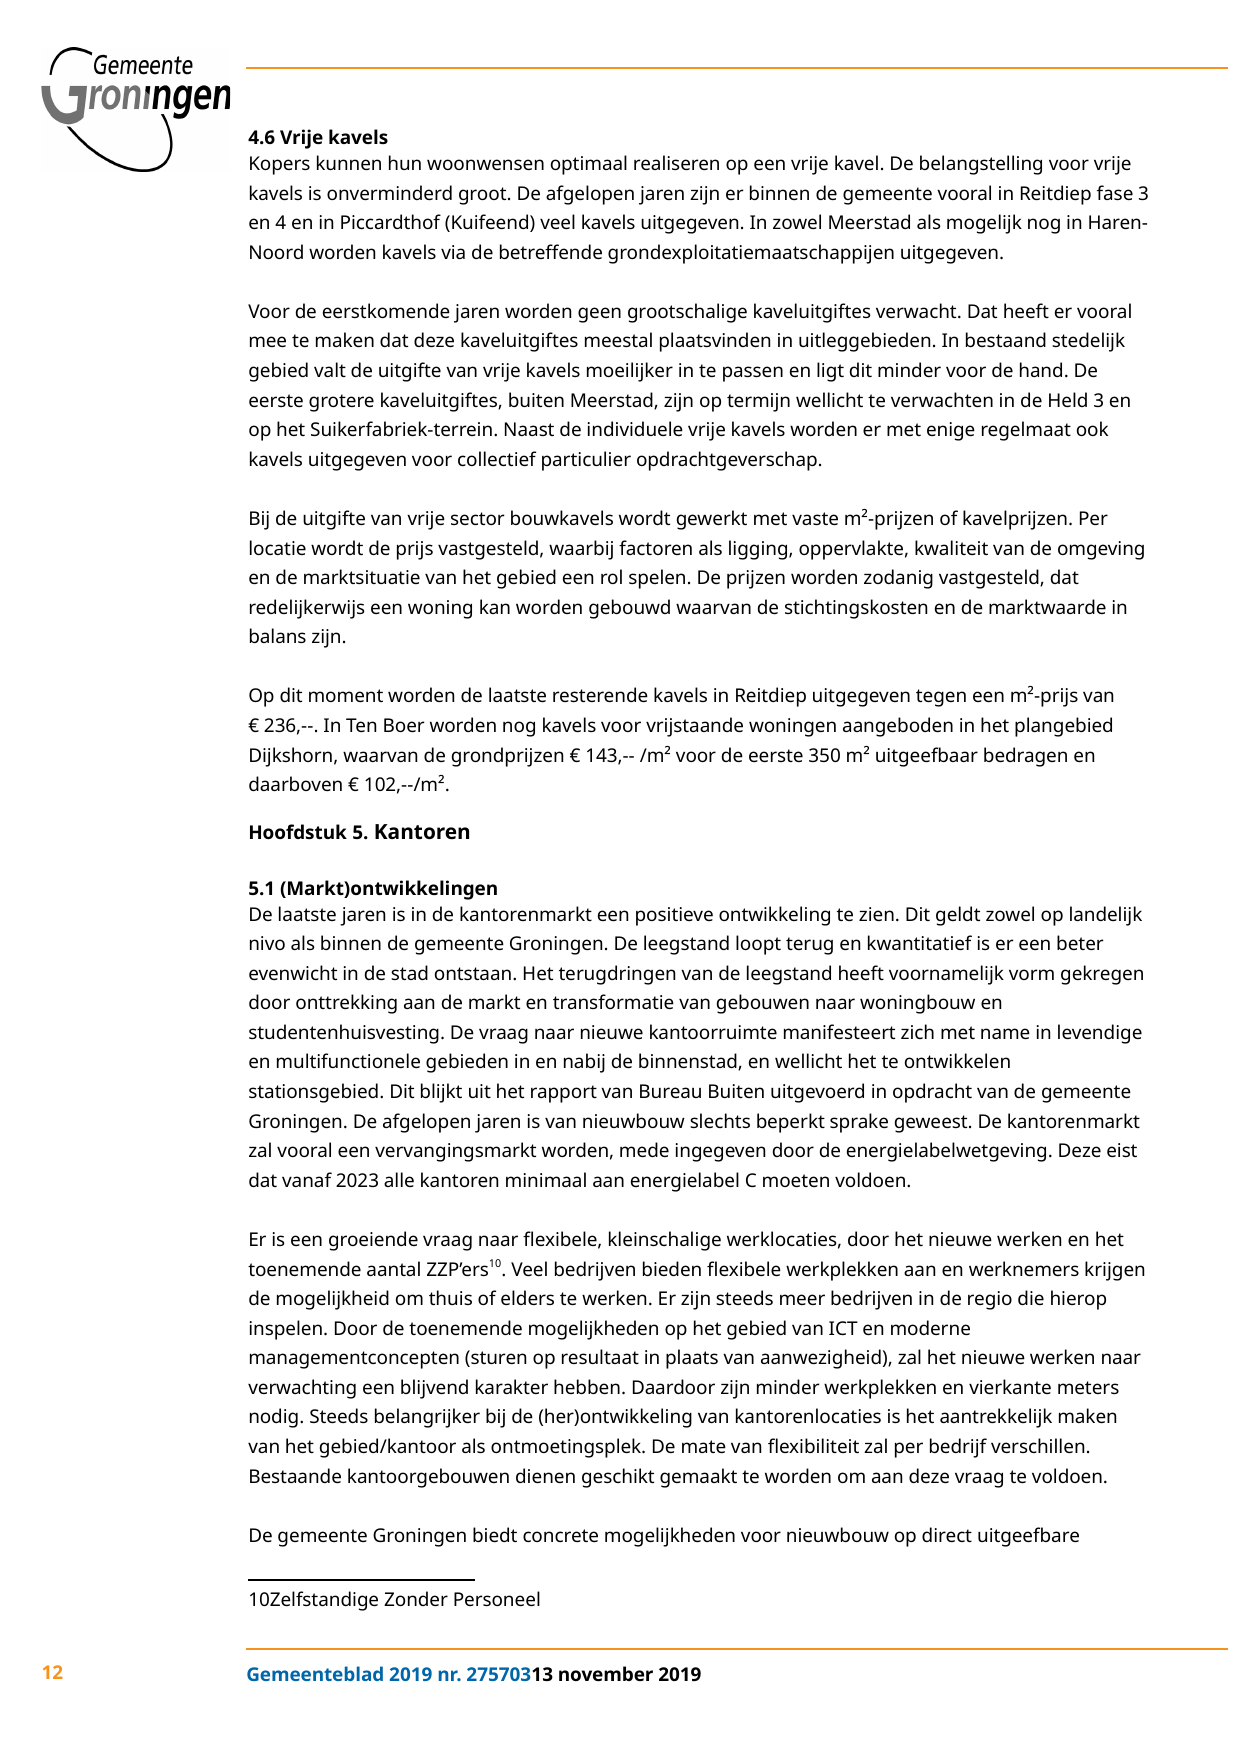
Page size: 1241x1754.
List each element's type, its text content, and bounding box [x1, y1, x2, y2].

text Kopers kunnen hun woonwensen optimaal realiseren op een vrije kavel. De belangstelling voor vrije kavels is onverminderd groot. De afgelopen jaren zijn er binnen de gemeente vooral in Reitdiep fase 3 en 4 en in Piccardthof (Kuifeend) veel kavels uitgegeven. In zowel Meerstad als mogelijk nog in Haren-Noord worden kavels via de betreffende grondexploitatiemaatschappijen uitgegeven. [248, 150, 1152, 264]
text De laatste jaren is in de kantorenmarkt een positieve ontwikkeling te zien. Dit geldt zowel op landelijk nivo als binnen de gemeente Groningen. De leegstand loopt terug en kwantitatief is er een beter evenwicht in de stad ontstaan. Het terugdringen van de leegstand heeft voornamelijk vorm gekregen door onttrekking aan de markt en transformatie van gebouwen naar woningbouw en studentenhuisvesting. De vraag naar nieuwe kantoorruimte manifesteert zich met name in levendige en multifunctionele gebieden in en nabij de binnenstad, en wellicht het te ontwikkelen stationsgebied. Dit blijkt uit het rapport van Bureau Buiten uitgevoerd in opdracht van de gemeente Groningen. De afgelopen jaren is van nieuwbouw slechts beperkt sprake geweest. De kantorenmarkt zal vooral een vervangingsmarkt worden, mede ingegeven door de energielabelwetgeving. Deze eist dat vanaf 2023 alle kantoren minimaal aan energielabel C moeten voldoen. [248, 901, 1152, 1193]
text Hoofdstuk 5. Kantoren [248, 817, 1152, 845]
text Er is een groeiende vraag naar flexibele, kleinschalige werklocaties, door het nieuwe werken en het toenemende aantal ZZP’ers. Veel bedrijven bieden flexibele werkplekken aan en werknemers krijgen de mogelijkheid om thuis of elders te werken. Er zijn steeds meer bedrijven in de regio die hierop inspelen. Door de toenemende mogelijkheden op het gebied van ICT en moderne managementconcepten (sturen op resultaat in plaats van aanwezigheid), zal het nieuwe werken naar verwachting een blijvend karakter hebben. Daardoor zijn minder werkplekken en vierkante meters nodig. Steeds belangrijker bij de (her)ontwikkeling van kantorenlocaties is het aantrekkelijk maken van het gebied/kantoor als ontmoetingsplek. De mate van flexibiliteit zal per bedrijf verschillen. Bestaande kantoorgebouwen dienen geschikt gemaakt te worden om aan deze vraag te voldoen. [248, 1226, 1152, 1488]
text 5.1 (Markt)ontwikkelingen [248, 875, 1152, 901]
text Zelfstandige Zonder Personeel [248, 1586, 1152, 1612]
picture [41, 47, 231, 172]
text Op dit moment worden de laatste resterende kavels in Reitdiep uitgegeven tegen een m²-prijs van € 236,--. In Ten Boer worden nog kavels voor vrijstaande woningen aangeboden in het plangebied Dijkshorn, waarvan de grondprijzen € 143,-- /m² voor de eerste 350 m² uitgeefbaar bedragen en daarboven € 102,--/m². [248, 683, 1152, 797]
text Voor de eerstkomende jaren worden geen grootschalige kaveluitgiftes verwacht. Dat heeft er vooral mee te maken dat deze kaveluitgiftes meestal plaatsvinden in uitleggebieden. In bestaand stedelijk gebied valt de uitgifte van vrije kavels moeilijker in te passen en ligt dit minder voor de hand. De eerste grotere kaveluitgiftes, buiten Meerstad, zijn op termijn wellicht te verwachten in de Held 3 en op het Suikerfabriek-terrein. Naast de individuele vrije kavels worden er met enige regelmaat ook kavels uitgegeven voor collectief particulier opdrachtgeverschap. [248, 298, 1152, 472]
text 4.6 Vrije kavels [248, 124, 1152, 150]
text Bij de uitgifte van vrije sector bouwkavels wordt gewerkt met vaste m²-prijzen of kavelprijzen. Per locatie wordt de prijs vastgesteld, waarbij factoren als ligging, oppervlakte, kwaliteit van de omgeving en de marktsituatie van het gebied een rol spelen. De prijzen worden zodanig vastgesteld, dat redelijkerwijs een woning kan worden gebouwd waarvan de stichtingskosten en de marktwaarde in balans zijn. [248, 505, 1152, 649]
text De gemeente Groningen biedt concrete mogelijkheden voor nieuwbouw op direct uitgeefbare [248, 1522, 1152, 1548]
